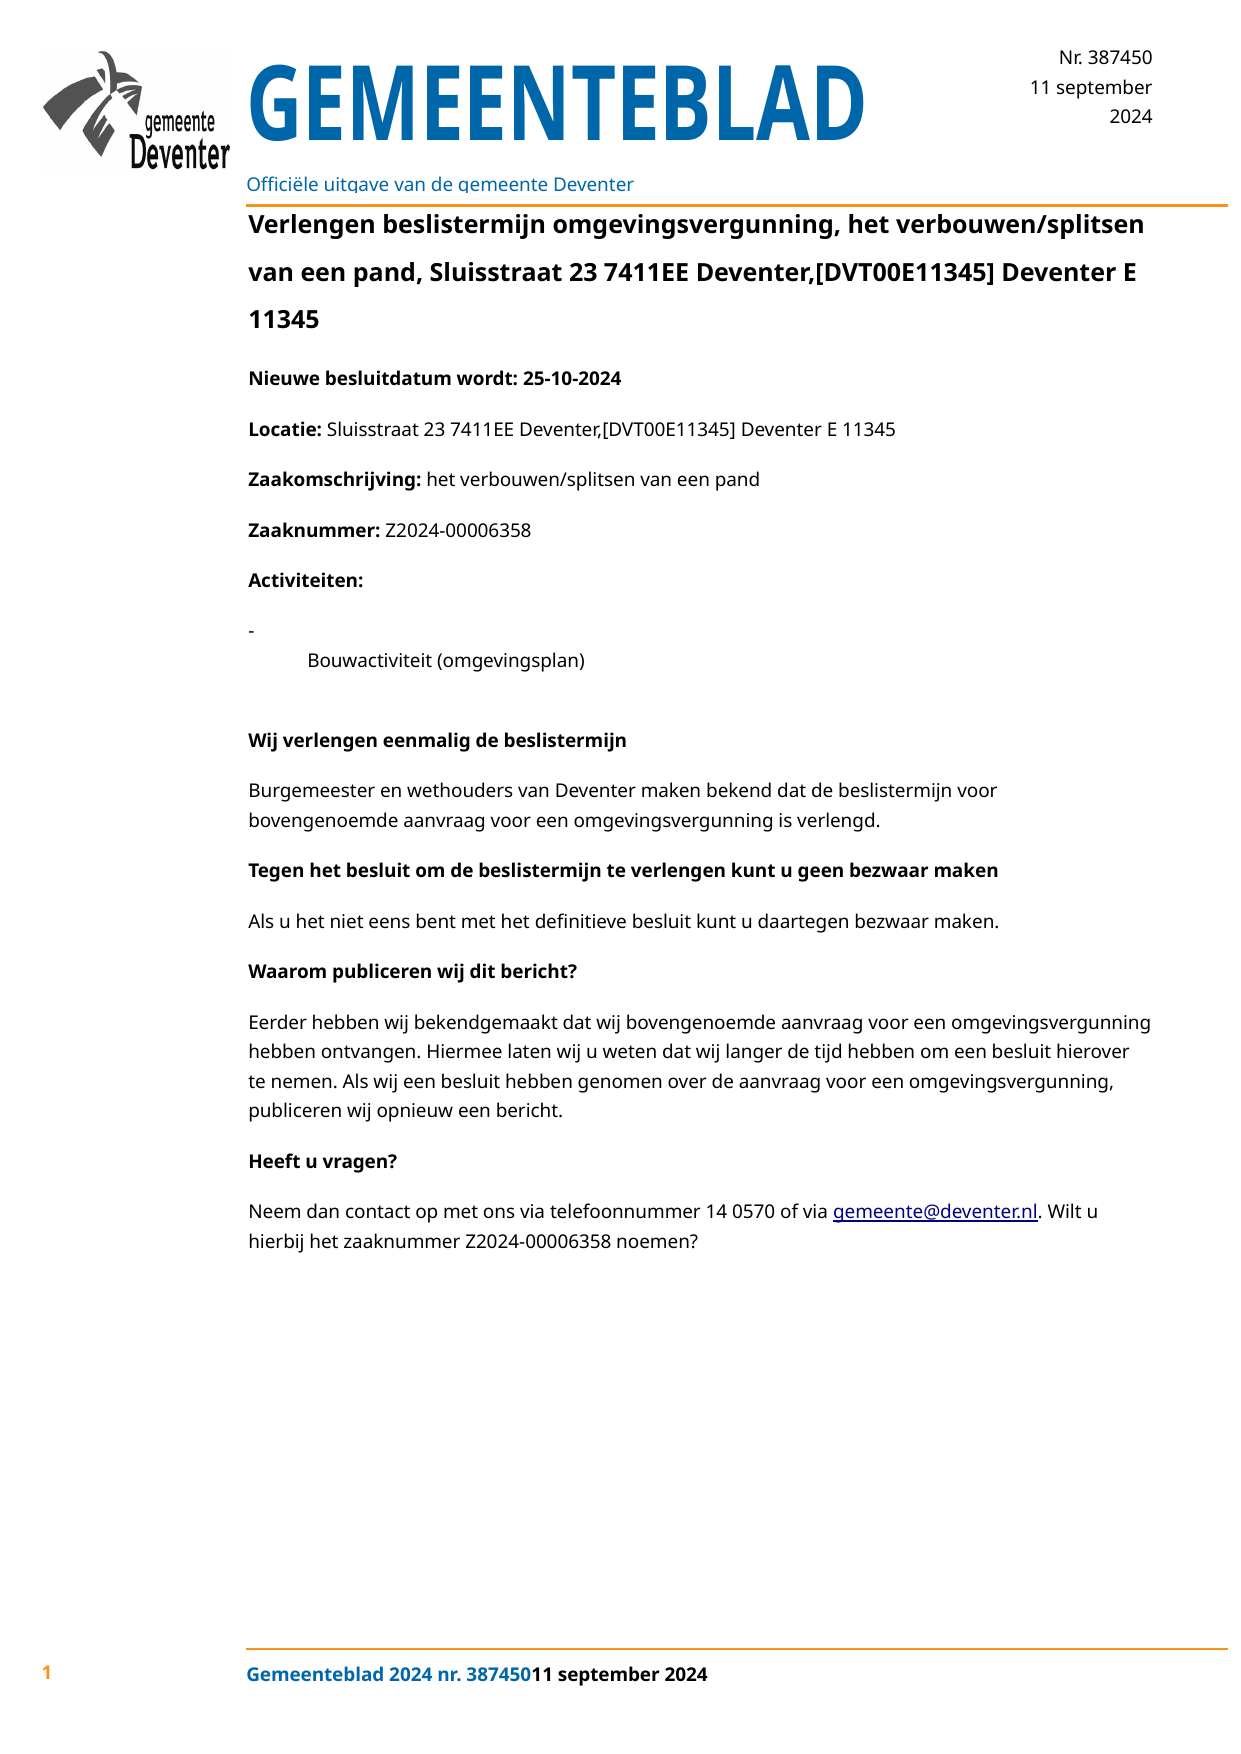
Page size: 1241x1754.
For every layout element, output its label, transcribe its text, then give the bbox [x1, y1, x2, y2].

text Activiteiten: [248, 567, 1152, 593]
text Verlengen beslistermijn omgevingsvergunning, het verbouwen/splitsen van een pand, Sluisstraat 23 7411EE Deventer,[DVT00E11345] Deventer E 11345 [248, 207, 1152, 336]
list Bouwactiviteit (omgevingsplan) [248, 647, 1152, 673]
text Eerder hebben wij bekendgemaakt dat wij bovengenoemde aanvraag voor een omgevingsvergunning hebben ontvangen. Hiermee laten wij u weten dat wij langer de tijd hebben om een besluit hierover te nemen. Als wij een besluit hebben genomen over de aanvraag voor een omgevingsvergunning, publiceren wij opnieuw een bericht. [248, 1009, 1152, 1123]
text Tegen het besluit om de beslistermijn te verlengen kunt u geen bezwaar maken [248, 858, 1152, 883]
text Neem dan contact op met ons via telefoonnummer 14 0570 of via gemeente@deventer.nl. Wilt u hierbij het zaaknummer Z2024-00006358 noemen? [248, 1198, 1152, 1254]
text Wij verlengen eenmalig de beslistermijn [248, 727, 1152, 753]
text Nieuwe besluitdatum wordt: 25-10-2024 [248, 366, 1152, 391]
text Burgemeester en wethouders van Deventer maken bekend dat de beslistermijn voor bovengenoemde aanvraag voor een omgevingsvergunning is verlengd. [248, 778, 1152, 833]
text Zaakomschrijving: het verbouwen/splitsen van een pand [248, 466, 1152, 492]
text Waarom publiceren wij dit bericht? [248, 958, 1152, 984]
text Zaaknummer: Z2024-00006358 [248, 517, 1152, 542]
text Als u het niet eens bent met het definitieve besluit kunt u daartegen bezwaar maken. [248, 908, 1152, 934]
text Locatie: Sluisstraat 23 7411EE Deventer,[DVT00E11345] Deventer E 11345 [248, 416, 1152, 442]
text Heeft u vragen? [248, 1148, 1152, 1174]
picture [41, 47, 231, 172]
